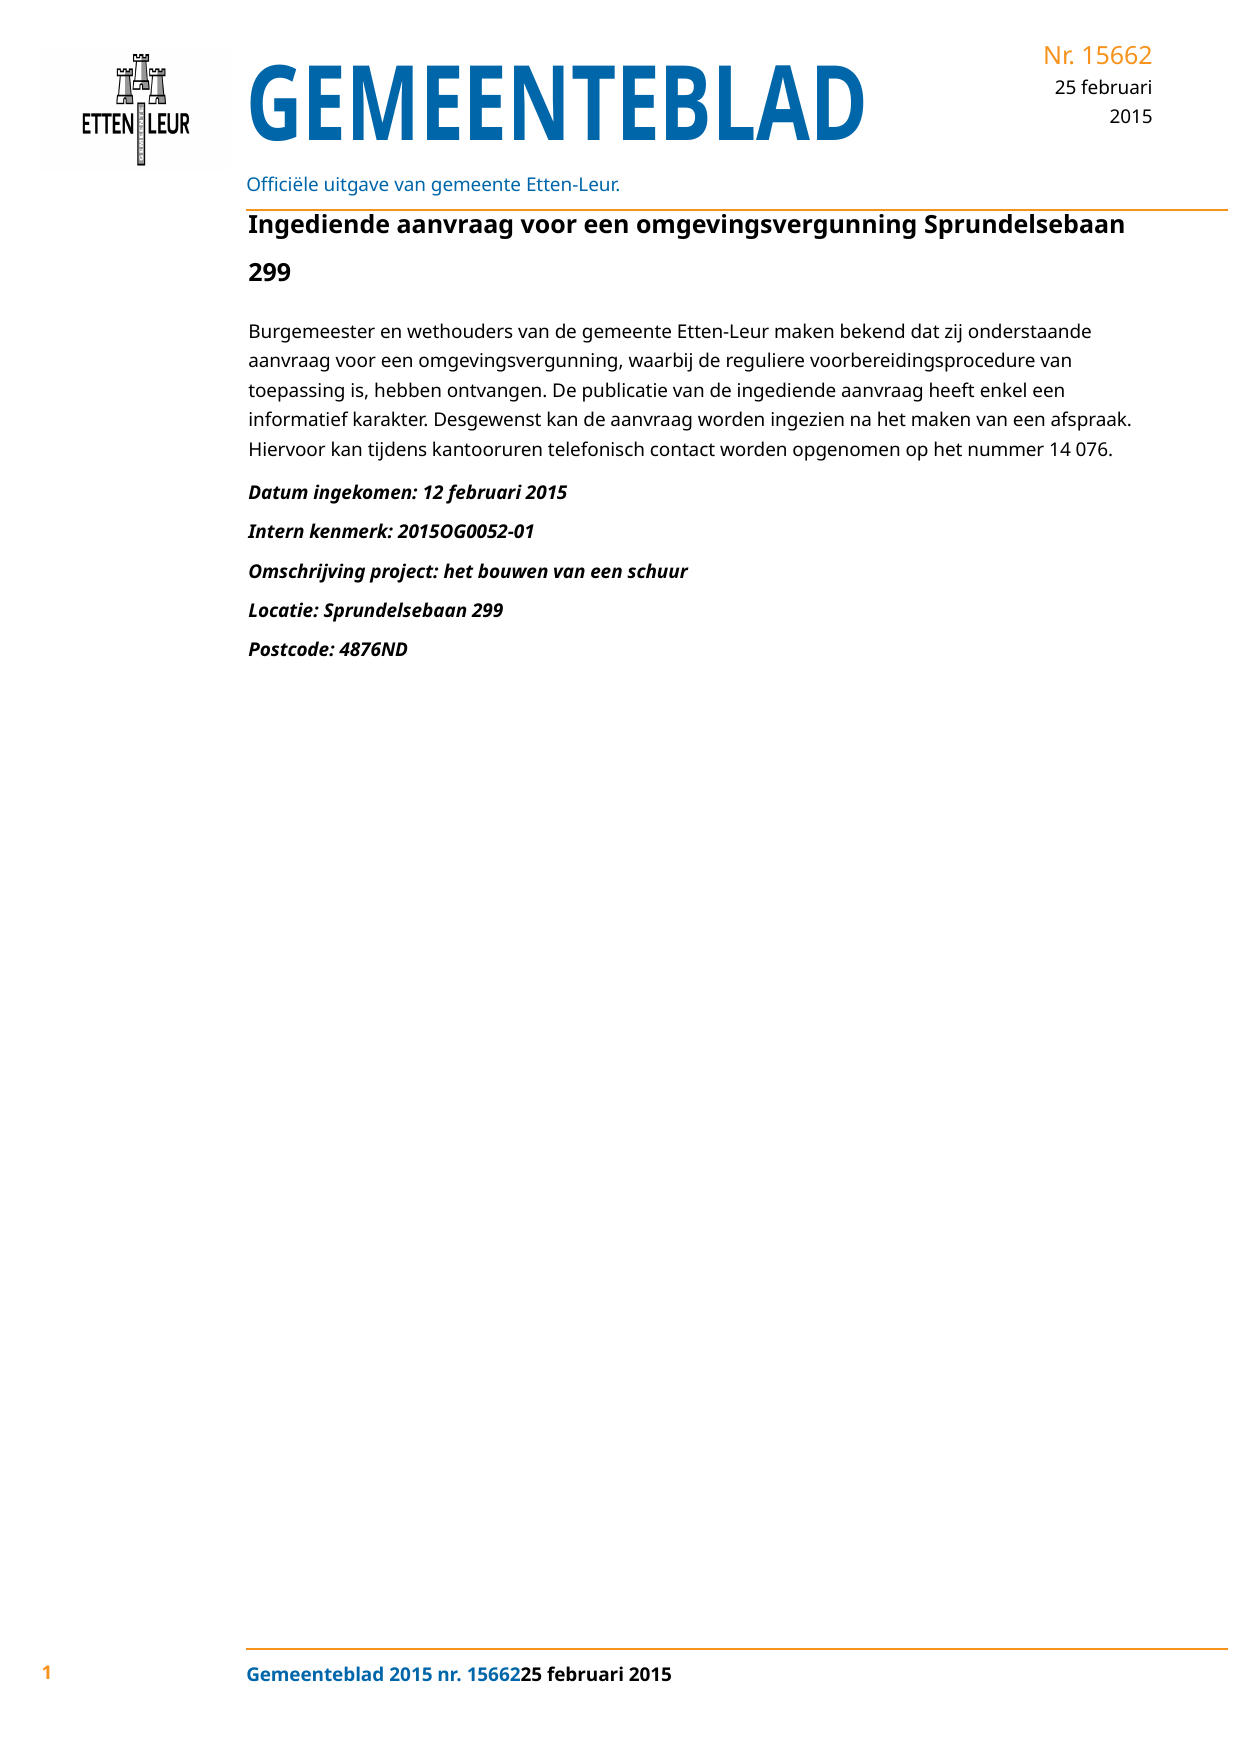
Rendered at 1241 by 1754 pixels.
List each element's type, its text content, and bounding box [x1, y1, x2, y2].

text Locatie: Sprundelsebaan 299 [248, 597, 1152, 623]
text Burgemeester en wethouders van de gemeente Etten-Leur maken bekend dat zij onderstaande aanvraag voor een omgevingsvergunning, waarbij de reguliere voorbereidingsprocedure van toepassing is, hebben ontvangen. De publicatie van de ingediende aanvraag heeft enkel een informatief karakter. Desgewenst kan de aanvraag worden ingezien na het maken van een afspraak. Hiervoor kan tijdens kantooruren telefonisch contact worden opgenomen op het nummer 14 076. [248, 318, 1152, 462]
picture [41, 47, 231, 172]
text Omschrijving project: het bouwen van een schuur [248, 558, 1152, 584]
text Postcode: 4876ND [248, 636, 1152, 662]
text Intern kenmerk: 2015OG0052-01 [248, 519, 1152, 544]
text Datum ingekomen: 12 februari 2015 [248, 479, 1152, 505]
text Ingediende aanvraag voor een omgevingsvergunning Sprundelsebaan 299 [248, 211, 1152, 288]
